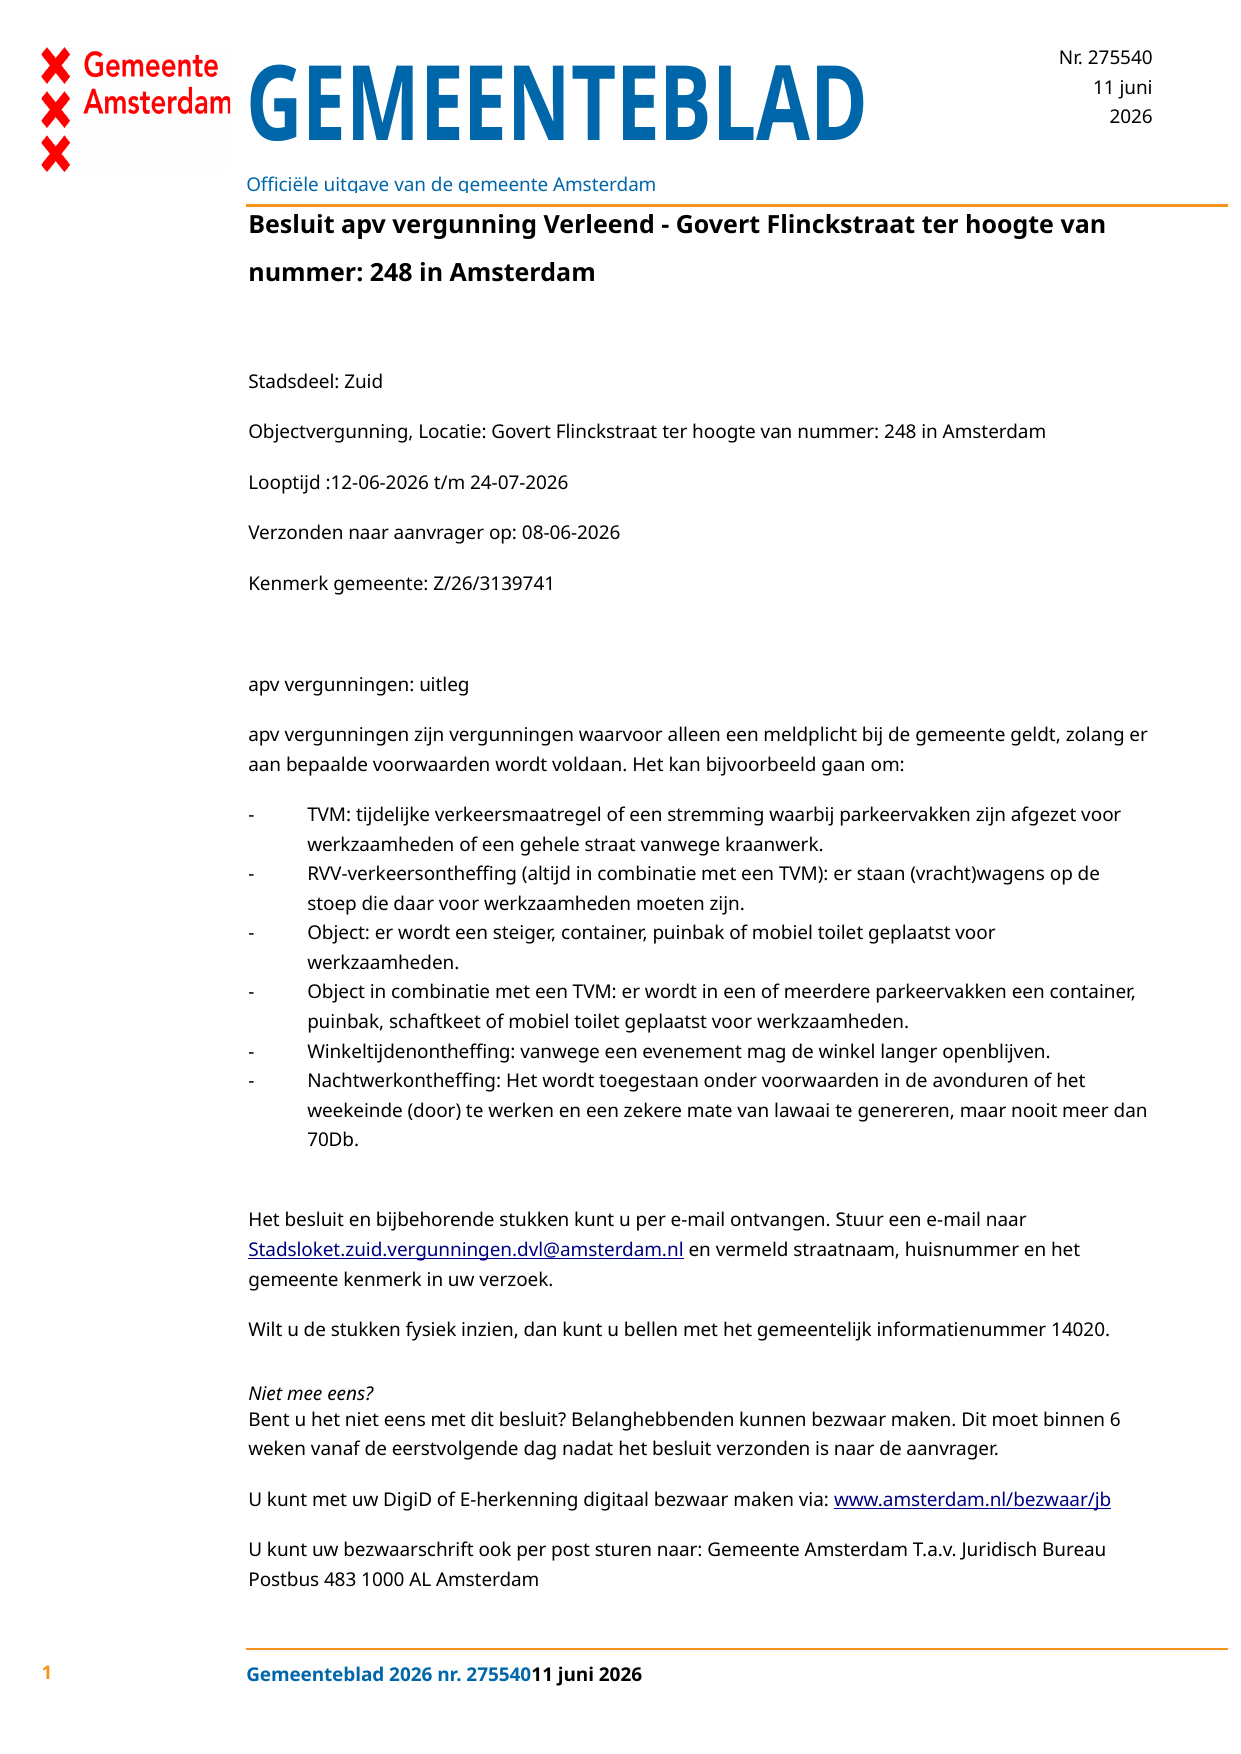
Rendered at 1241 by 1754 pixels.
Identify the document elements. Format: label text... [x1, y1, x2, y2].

text Objectvergunning, Locatie: Govert Flinckstraat ter hoogte van nummer: 248 in Amsterdam [248, 419, 1152, 444]
text Het besluit en bijbehorende stukken kunt u per e-mail ontvangen. Stuur een e-mail naar Stadsloket.zuid.vergunningen.dvl@amsterdam.nl en vermeld straatnaam, huisnummer en het gemeente kenmerk in uw verzoek. [248, 1207, 1152, 1292]
picture [41, 47, 231, 172]
text Besluit apv vergunning Verleend - Govert Flinckstraat ter hoogte van nummer: 248 in Amsterdam [248, 207, 1152, 288]
list TVM: tijdelijke verkeersmaatregel of een stremming waarbij parkeervakken zijn afgezet voor werkzaamheden of een gehele straat vanwege kraanwerk. [248, 801, 1152, 857]
list Winkeltijdenontheffing: vanwege een evenement mag de winkel langer openblijven. [248, 1038, 1152, 1064]
text Verzonden naar aanvrager op: 08-06-2026 [248, 519, 1152, 545]
text U kunt uw bezwaarschrift ook per post sturen naar: Gemeente Amsterdam T.a.v. Juridisch Bureau Postbus 483 1000 AL Amsterdam [248, 1536, 1152, 1592]
list Object in combinatie met een TVM: er wordt in een of meerdere parkeervakken een container, puinbak, schaftkeet of mobiel toilet geplaatst voor werkzaamheden. [248, 979, 1152, 1034]
text U kunt met uw DigiD of E-herkenning digitaal bezwaar maken via: www.amsterdam.nl/bezwaar/jb [248, 1486, 1152, 1512]
text Looptijd :12-06-2026 t/m 24-07-2026 [248, 469, 1152, 495]
text Kenmerk gemeente: Z/26/3139741 [248, 570, 1152, 596]
list RVV-verkeersontheffing (altijd in combinatie met een TVM): er staan (vracht)wagens op de stoep die daar voor werkzaamheden moeten zijn. [248, 860, 1152, 916]
text Bent u het niet eens met dit besluit? Belanghebbenden kunnen bezwaar maken. Dit moet binnen 6 weken vanaf de eerstvolgende dag nadat het besluit verzonden is naar de aanvrager. [248, 1406, 1152, 1461]
text Stadsdeel: Zuid [248, 368, 1152, 394]
text Niet mee eens? [248, 1380, 1152, 1406]
list Nachtwerkontheffing: Het wordt toegestaan onder voorwaarden in de avonduren of het weekeinde (door) te werken en een zekere mate van lawaai te genereren, maar nooit meer dan 70Db. [248, 1067, 1152, 1152]
text apv vergunningen: uitleg [248, 671, 1152, 697]
text Wilt u de stukken fysiek inzien, dan kunt u bellen met het gemeentelijk informatienummer 14020. [248, 1316, 1152, 1342]
list Object: er wordt een steiger, container, puinbak of mobiel toilet geplaatst voor werkzaamheden. [248, 919, 1152, 975]
text apv vergunningen zijn vergunningen waarvoor alleen een meldplicht bij de gemeente geldt, zolang er aan bepaalde voorwaarden wordt voldaan. Het kan bijvoorbeeld gaan om: [248, 721, 1152, 777]
